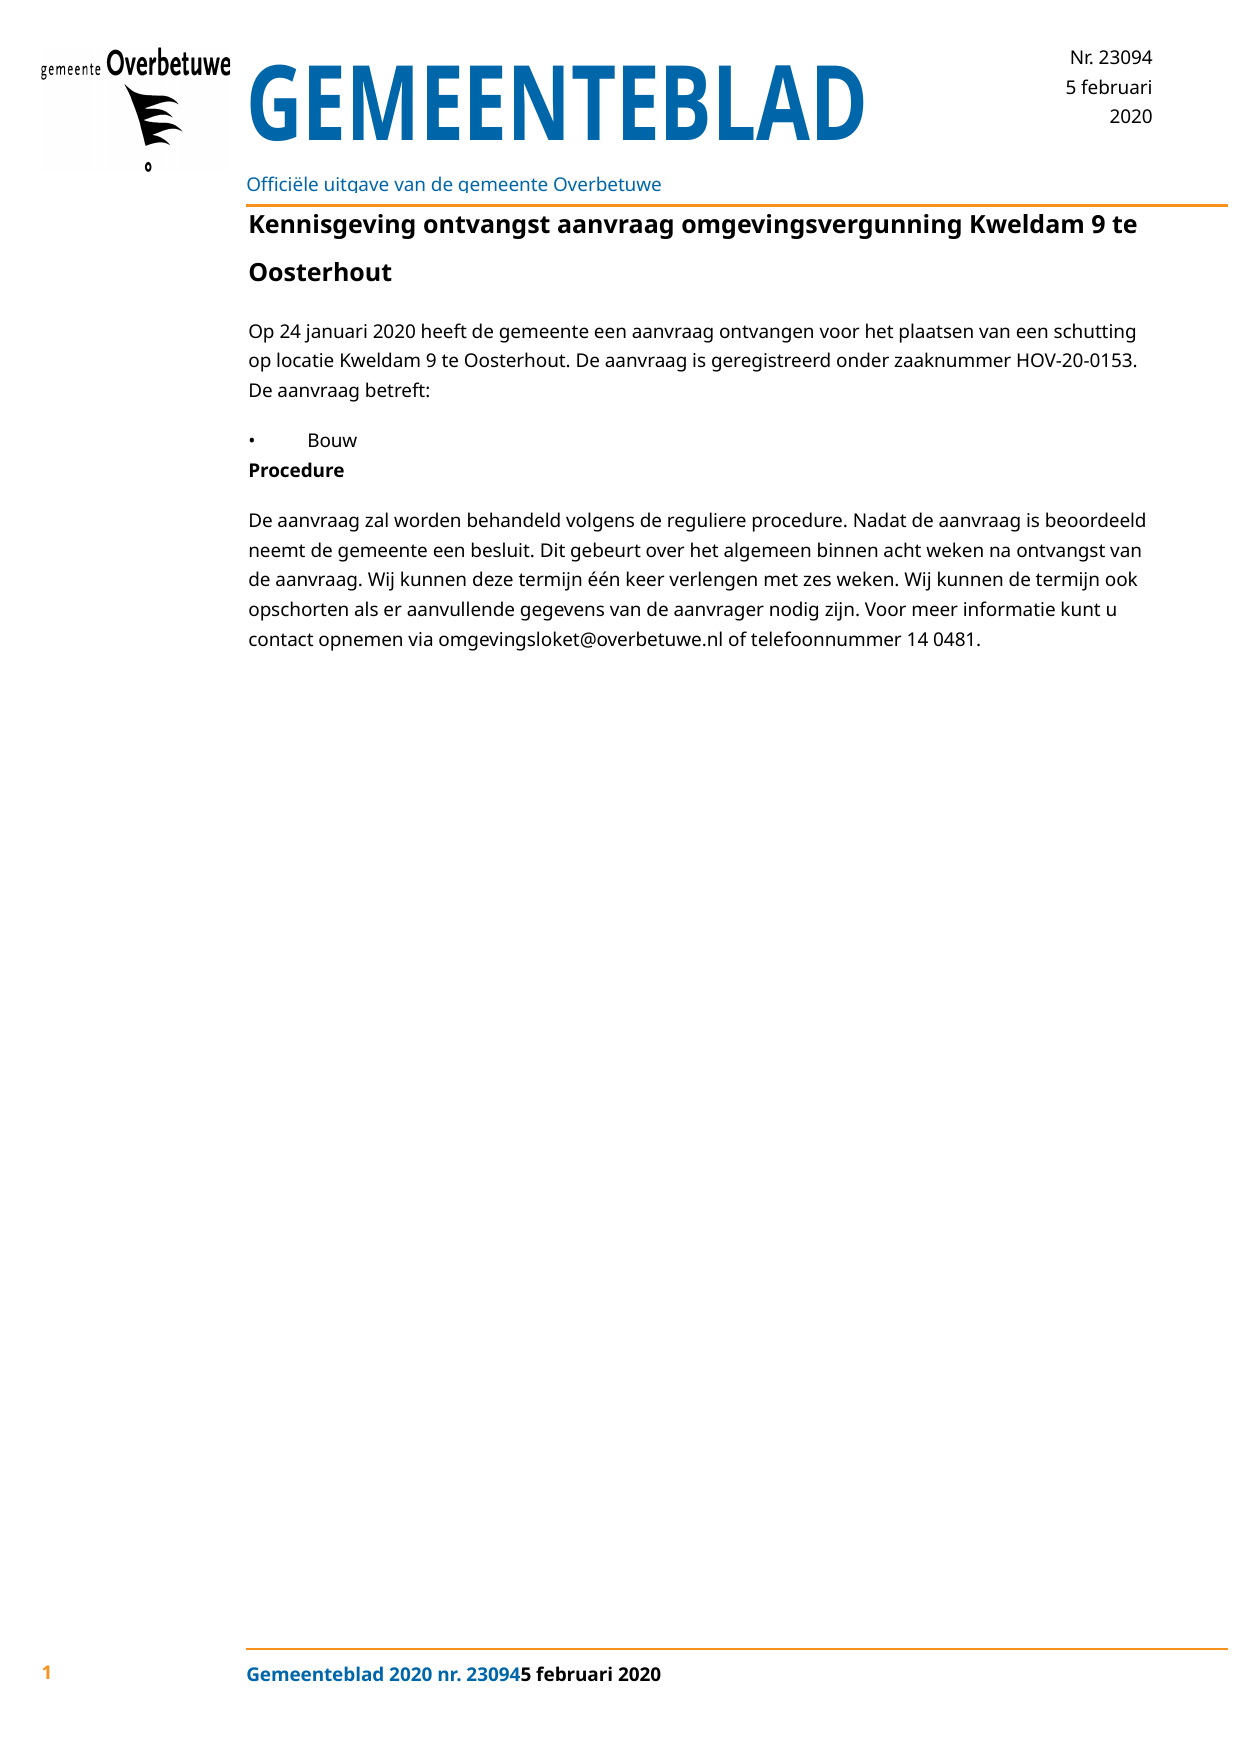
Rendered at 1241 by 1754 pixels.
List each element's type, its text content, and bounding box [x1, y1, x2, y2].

text Procedure [248, 457, 1152, 483]
text De aanvraag zal worden behandeld volgens de reguliere procedure. Nadat de aanvraag is beoordeeld neemt de gemeente een besluit. Dit gebeurt over het algemeen binnen acht weken na ontvangst van de aanvraag. Wij kunnen deze termijn één keer verlengen met zes weken. Wij kunnen de termijn ook opschorten als er aanvullende gegevens van de aanvrager nodig zijn. Voor meer informatie kunt u contact opnemen via omgevingsloket@overbetuwe.nl of telefoonnummer 14 0481. [248, 507, 1152, 652]
list Bouw [248, 427, 1152, 453]
text Op 24 januari 2020 heeft de gemeente een aanvraag ontvangen voor het plaatsen van een schutting op locatie Kweldam 9 te Oosterhout. De aanvraag is geregistreerd onder zaaknummer HOV-20-0153. De aanvraag betreft: [248, 318, 1152, 403]
picture [41, 47, 231, 172]
text Kennisgeving ontvangst aanvraag omgevingsvergunning Kweldam 9 te Oosterhout [248, 207, 1152, 288]
